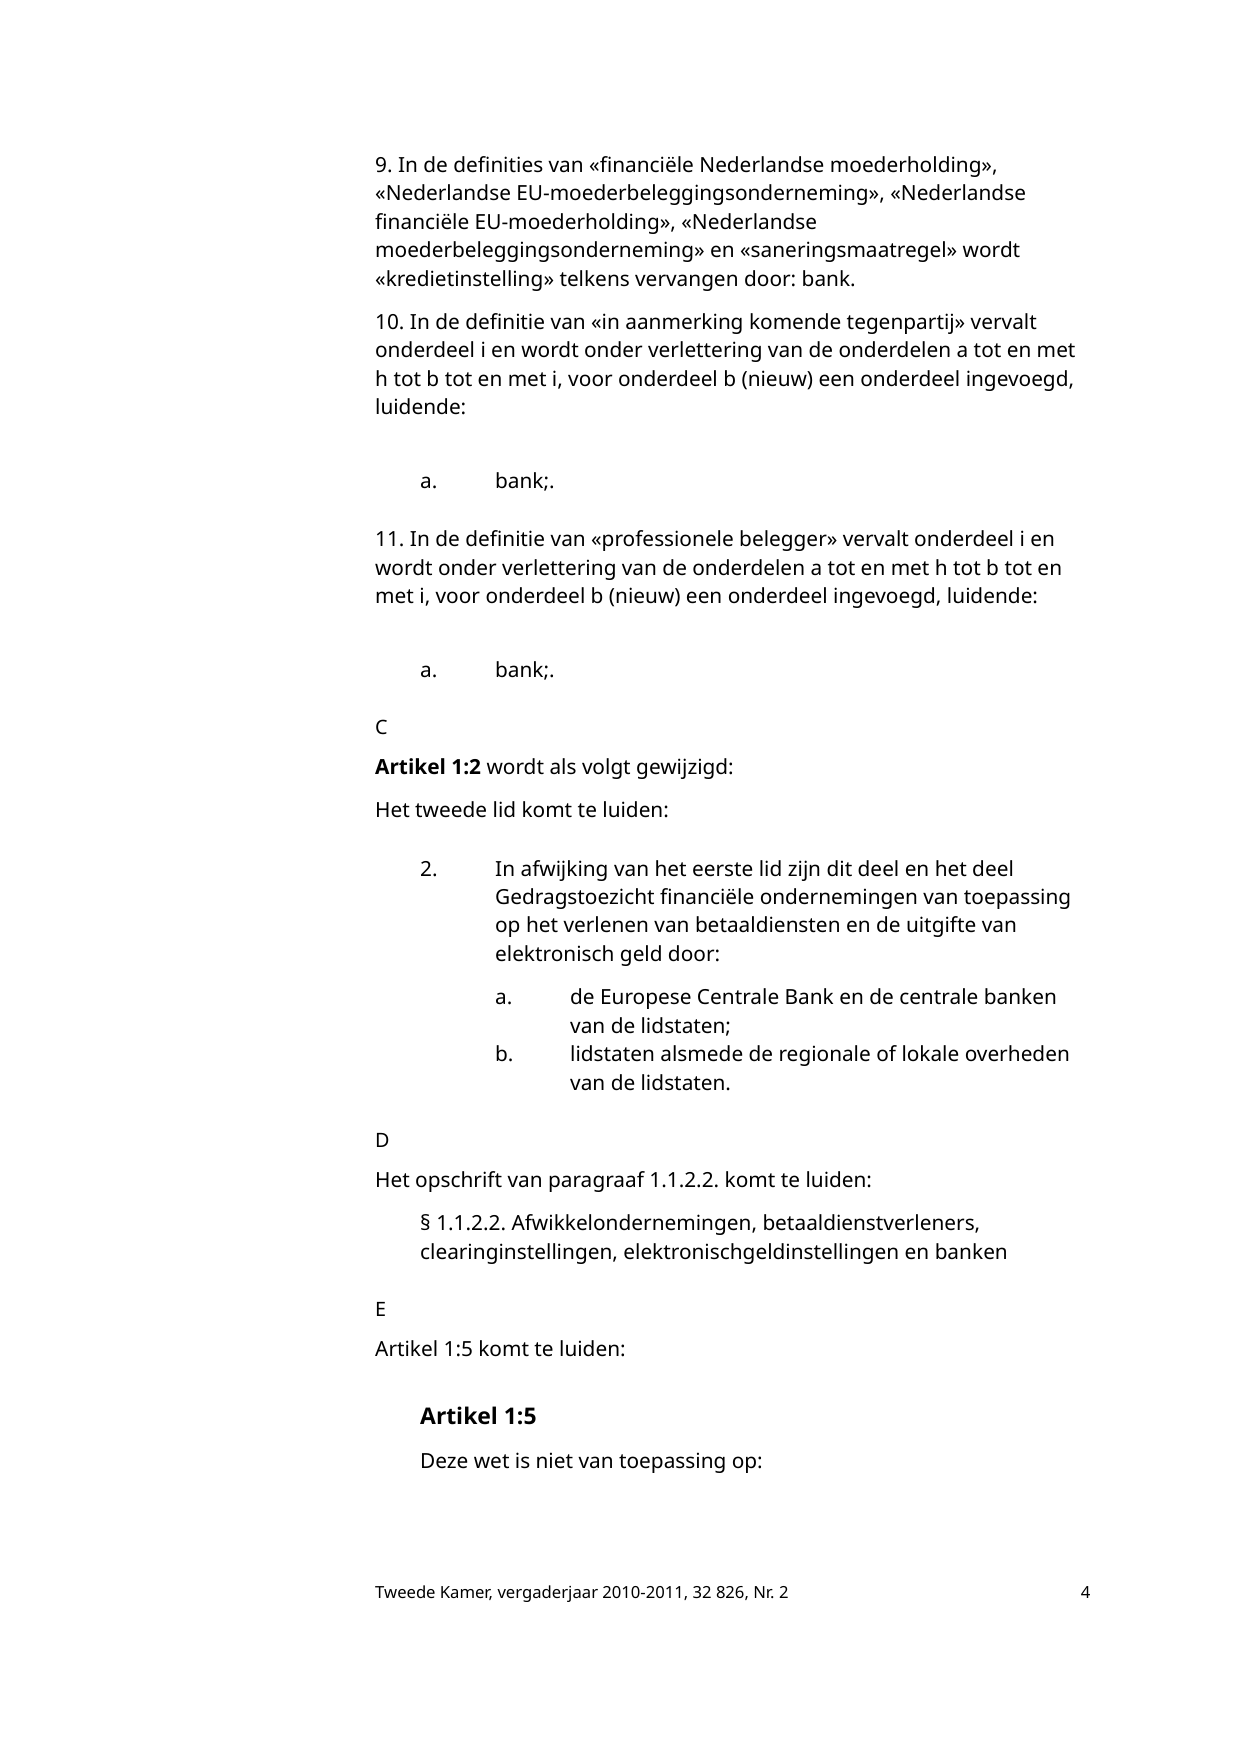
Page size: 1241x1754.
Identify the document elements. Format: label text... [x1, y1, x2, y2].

text D [375, 1126, 1090, 1153]
text Deze wet is niet van toepassing op: [420, 1446, 1090, 1475]
list In afwijking van het eerste lid zijn dit deel en het deel Gedragstoezicht financiële ondernemingen van toepassing op het verlenen van betaaldiensten en de uitgifte van elektronisch geld door: [420, 854, 1090, 967]
text Artikel 1:2 wordt als volgt gewijzigd: [375, 752, 1090, 780]
text 9. In de definities van «financiële Nederlandse moederholding», «Nederlandse EU-moederbeleggingsonderneming», «Nederlandse financiële EU-moederholding», «Nederlandse moederbeleggingsonderneming» en «saneringsmaatregel» wordt «kredietinstelling» telkens vervangen door: bank. [375, 150, 1090, 292]
list de Europese Centrale Bank en de centrale banken van de lidstaten; [495, 982, 1090, 1039]
text 10. In de definitie van «in aanmerking komende tegenpartij» vervalt onderdeel i en wordt onder verlettering van de onderdelen a tot en met h tot b tot en met i, voor onderdeel b (nieuw) een onderdeel ingevoegd, luidende: [375, 307, 1090, 421]
list bank;. [420, 655, 1090, 683]
text C [375, 713, 1090, 740]
list lidstaten alsmede de regionale of lokale overheden van de lidstaten. [495, 1039, 1090, 1096]
text E [375, 1295, 1090, 1322]
text Artikel 1:5 komt te luiden: [375, 1334, 1090, 1362]
text Het tweede lid komt te luiden: [375, 795, 1090, 824]
subtitle § 1.1.2.2. Afwikkelondernemingen, betaaldienstverleners, clearinginstellingen, elektronischgeldinstellingen en banken [420, 1208, 1090, 1265]
text Het opschrift van paragraaf 1.1.2.2. komt te luiden: [375, 1165, 1090, 1193]
list bank;. [420, 466, 1090, 494]
subtitle Artikel 1:5 [420, 1400, 1090, 1431]
text 11. In de definitie van «professionele belegger» vervalt onderdeel i en wordt onder verlettering van de onderdelen a tot en met h tot b tot en met i, voor onderdeel b (nieuw) een onderdeel ingevoegd, luidende: [375, 524, 1090, 610]
